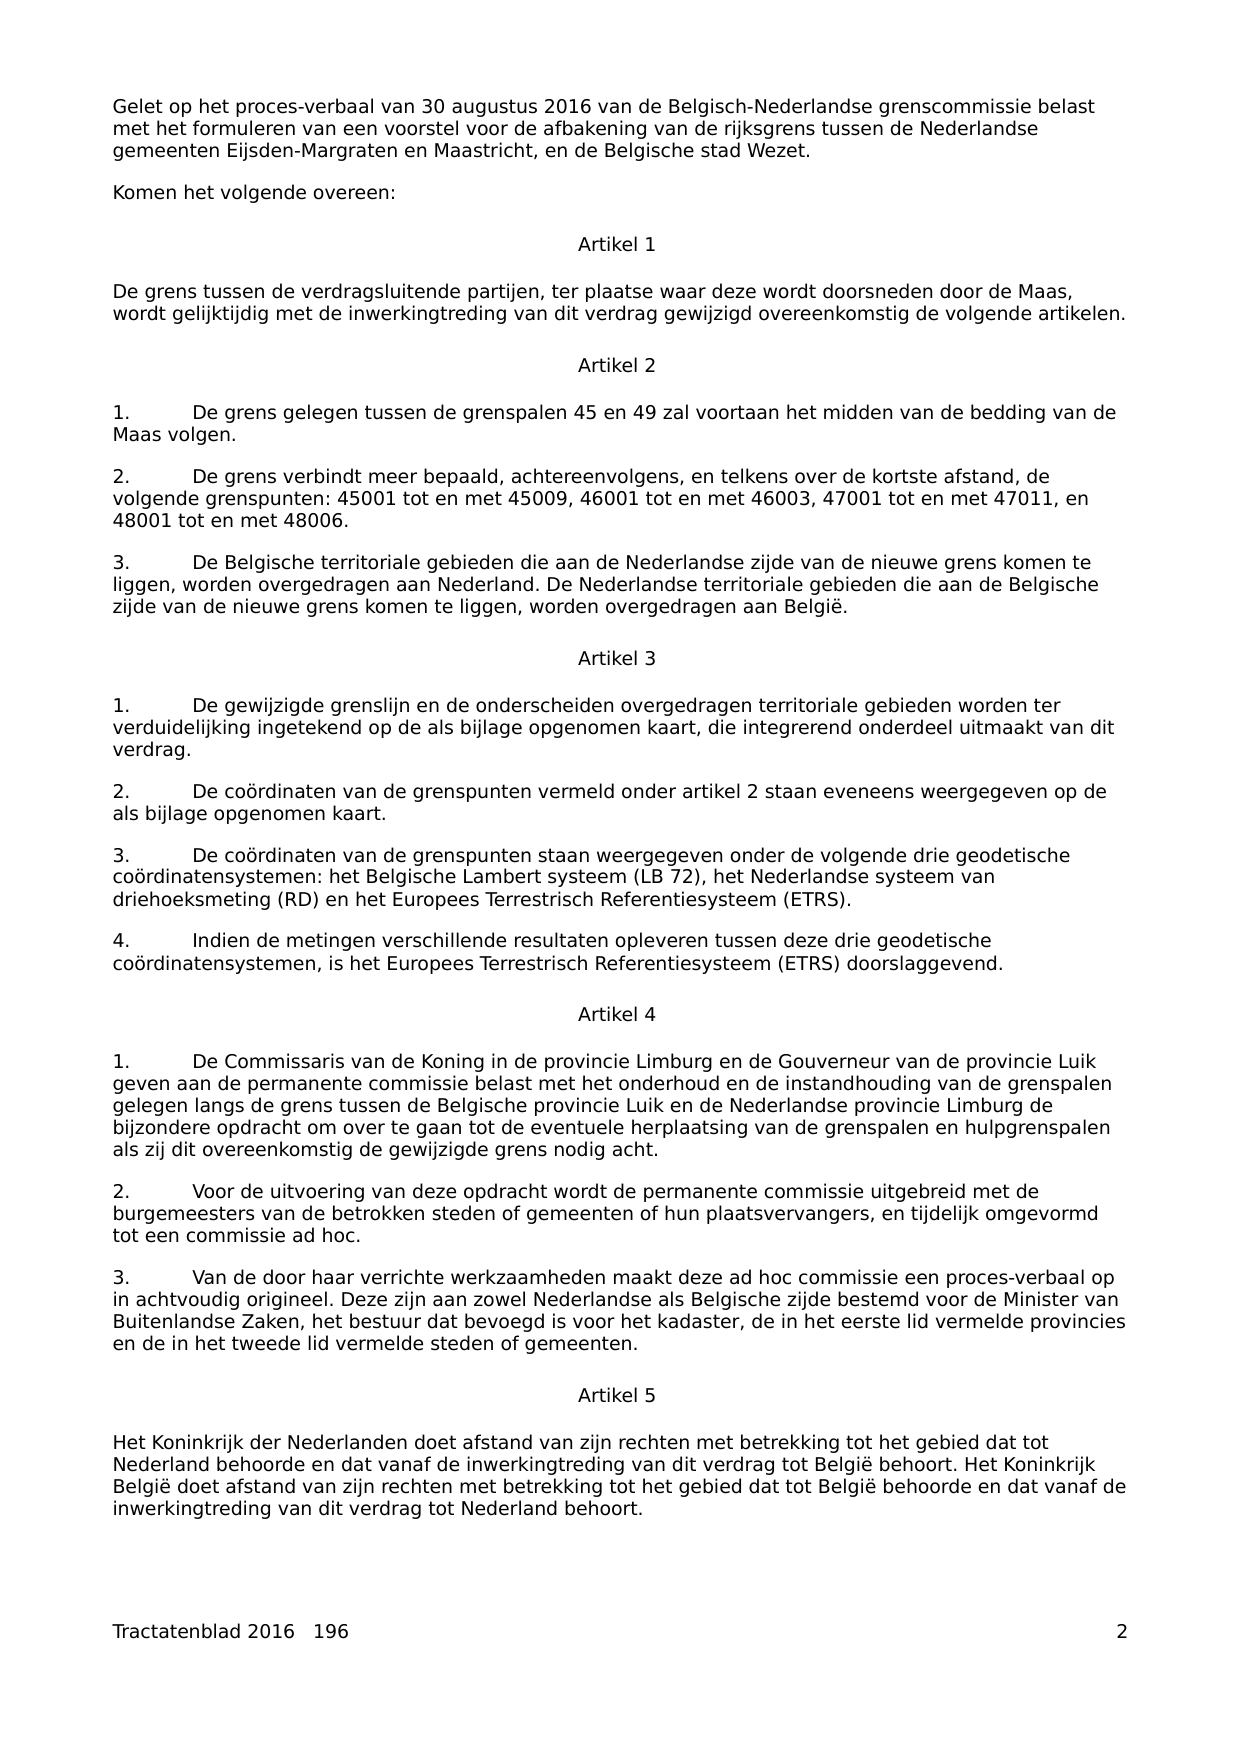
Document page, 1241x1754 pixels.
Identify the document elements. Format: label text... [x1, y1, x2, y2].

text 3. De coördinaten van de grenspunten staan weergegeven onder de volgende drie geodetische coördinatensystemen: het Belgische Lambert systeem (LB 72), het Nederlandse systeem van driehoeksmeting (RD) en het Europees Terrestrisch Referentiesysteem (ETRS). [112, 844, 1128, 910]
text De grens tussen de verdragsluitende partijen, ter plaatse waar deze wordt doorsneden door de Maas, wordt gelijktijdig met de inwerkingtreding van dit verdrag gewijzigd overeenkomstig de volgende artikelen. [112, 281, 1128, 325]
text 2. De grens verbindt meer bepaald, achtereenvolgens, en telkens over de kortste afstand, de volgende grenspunten: 45001 tot en met 45009, 46001 tot en met 46003, 47001 tot en met 47011, en 48001 tot en met 48006. [112, 466, 1128, 532]
text Gelet op het proces-verbaal van 30 augustus 2016 van de Belgisch-Nederlandse grenscommissie belast met het formuleren van een voorstel voor de afbakening van de rijksgrens tussen de Nederlandse gemeenten Eijsden-Margraten en Maastricht, en de Belgische stad Wezet. [112, 96, 1128, 162]
subtitle Artikel 5 [112, 1385, 1128, 1407]
text 1. De Commissaris van de Koning in de provincie Limburg en de Gouverneur van de provincie Luik geven aan de permanente commissie belast met het onderhoud en de instandhouding van de grenspalen gelegen langs de grens tussen de Belgische provincie Luik en de Nederlandse provincie Limburg de bijzondere opdracht om over te gaan tot de eventuele herplaatsing van de grenspalen en hulpgrenspalen als zij dit overeenkomstig de gewijzigde grens nodig acht. [112, 1051, 1128, 1161]
subtitle Artikel 3 [112, 648, 1128, 669]
subtitle Artikel 4 [112, 1004, 1128, 1026]
text 3. De Belgische territoriale gebieden die aan de Nederlandse zijde van de nieuwe grens komen te liggen, worden overgedragen aan Nederland. De Nederlandse territoriale gebieden die aan de Belgische zijde van de nieuwe grens komen te liggen, worden overgedragen aan België. [112, 552, 1128, 618]
text Het Koninkrijk der Nederlanden doet afstand van zijn rechten met betrekking tot het gebied dat tot Nederland behoorde en dat vanaf de inwerkingtreding van dit verdrag tot België behoort. Het Koninkrijk België doet afstand van zijn rechten met betrekking tot het gebied dat tot België behoorde en dat vanaf de inwerkingtreding van dit verdrag tot Nederland behoort. [112, 1432, 1128, 1520]
text 2. De coördinaten van de grenspunten vermeld onder artikel 2 staan eveneens weergegeven op de als bijlage opgenomen kaart. [112, 781, 1128, 824]
text 1. De gewijzigde grenslijn en de onderscheiden overgedragen territoriale gebieden worden ter verduidelijking ingetekend op de als bijlage opgenomen kaart, die integrerend onderdeel uitmaakt van dit verdrag. [112, 694, 1128, 761]
subtitle Artikel 2 [112, 355, 1128, 377]
text 4. Indien de metingen verschillende resultaten opleveren tussen deze drie geodetische coördinatensystemen, is het Europees Terrestrisch Referentiesysteem (ETRS) doorslaggevend. [112, 930, 1128, 974]
subtitle Artikel 1 [112, 234, 1128, 256]
text Komen het volgende overeen: [112, 182, 1128, 204]
text 3. Van de door haar verrichte werkzaamheden maakt deze ad hoc commissie een proces-verbaal op in achtvoudig origineel. Deze zijn aan zowel Nederlandse als Belgische zijde bestemd voor de Minister van Buitenlandse Zaken, het bestuur dat bevoegd is voor het kadaster, de in het eerste lid vermelde provincies en de in het tweede lid vermelde steden of gemeenten. [112, 1267, 1128, 1355]
text 1. De grens gelegen tussen de grenspalen 45 en 49 zal voortaan het midden van de bedding van de Maas volgen. [112, 402, 1128, 446]
text 2. Voor de uitvoering van deze opdracht wordt de permanente commissie uitgebreid met de burgemeesters van de betrokken steden of gemeenten of hun plaatsvervangers, en tijdelijk omgevormd tot een commissie ad hoc. [112, 1181, 1128, 1247]
